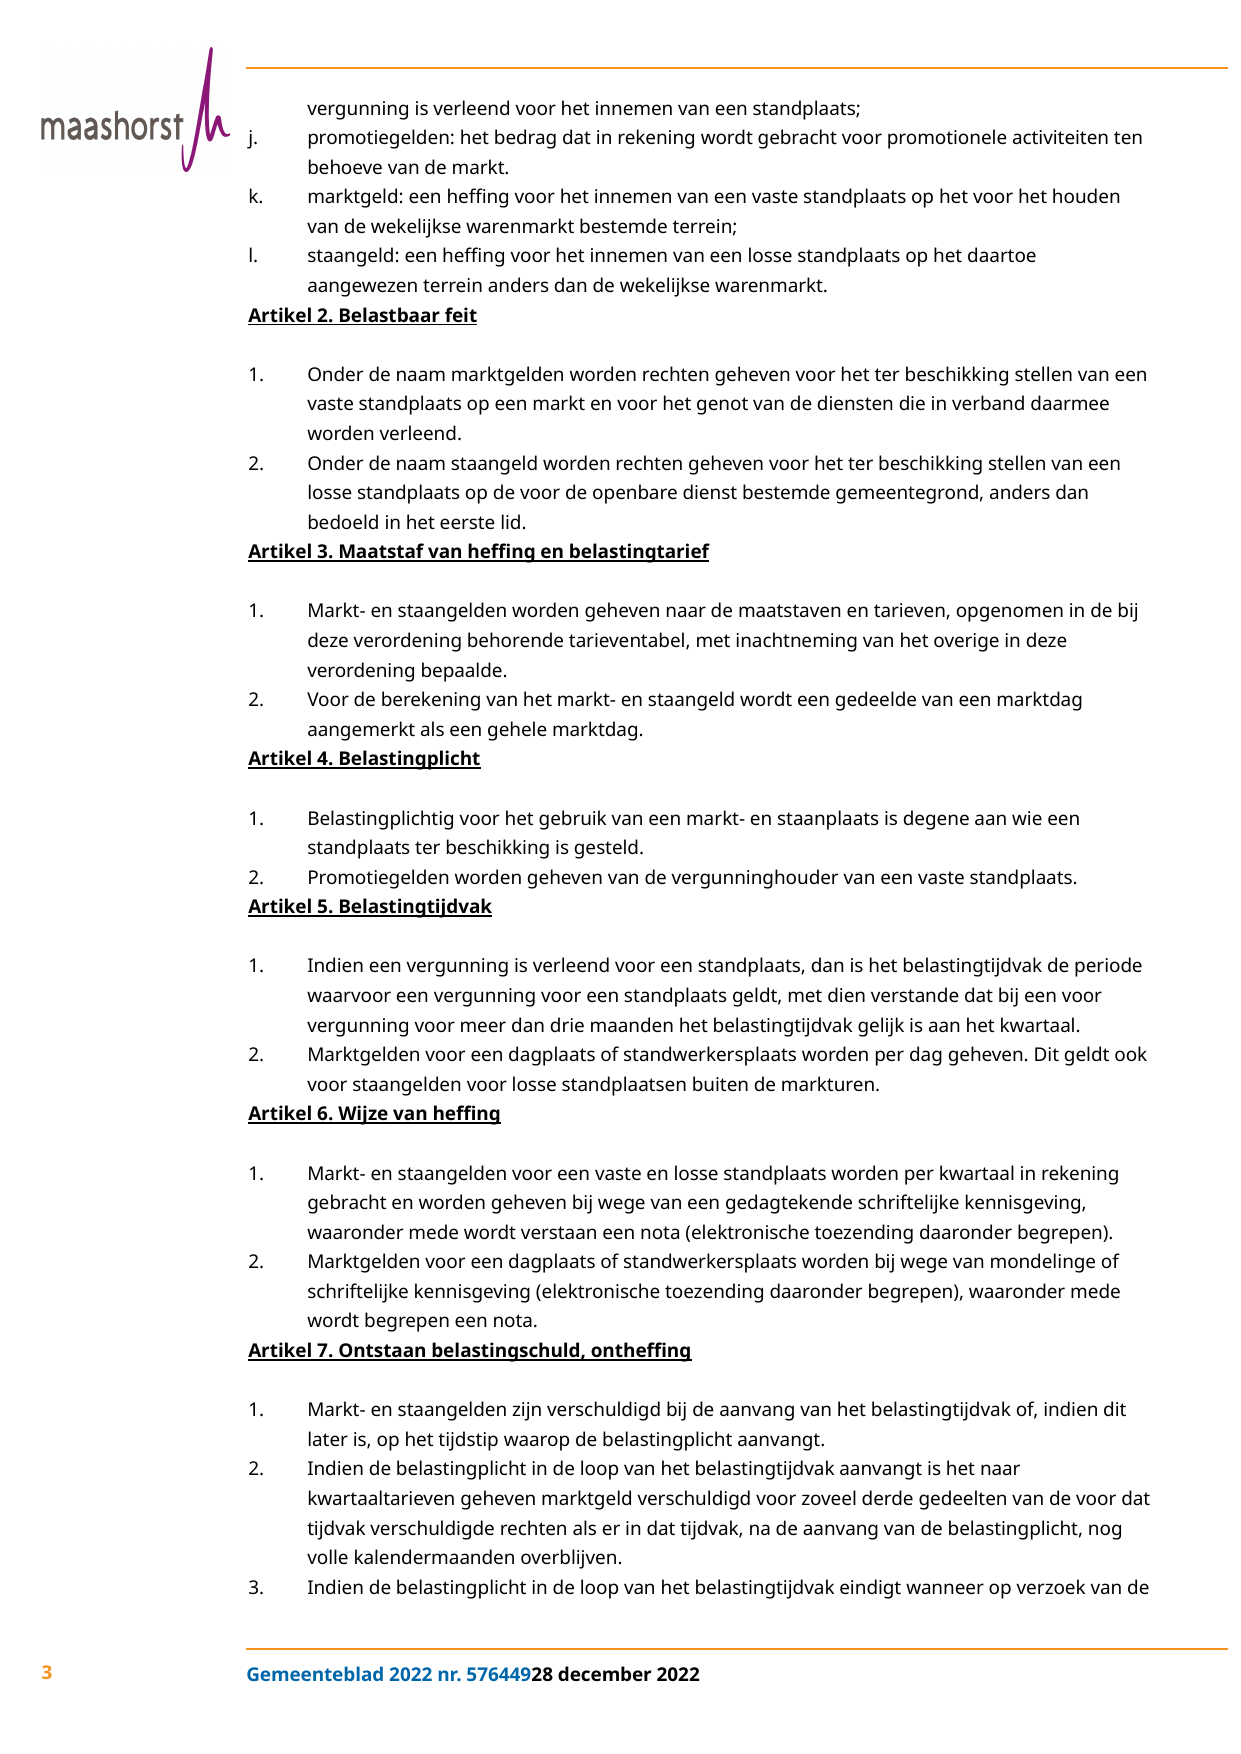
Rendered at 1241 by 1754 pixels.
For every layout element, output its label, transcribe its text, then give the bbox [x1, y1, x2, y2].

list vergunning is verleend voor het innemen van een standplaats; [248, 95, 1152, 121]
list staangeld: een heffing voor het innemen van een losse standplaats op het daartoe aangewezen terrein anders dan de wekelijkse warenmarkt. [248, 243, 1152, 298]
list Voor de berekening van het markt- en staangeld wordt een gedeelde van een marktdag aangemerkt als een gehele marktdag. [248, 686, 1152, 742]
list Belastingplichtig voor het gebruik van een markt- en staanplaats is degene aan wie een standplaats ter beschikking is gesteld. [248, 805, 1152, 860]
list Marktgelden voor een dagplaats of standwerkersplaats worden bij wege van mondelinge of schriftelijke kennisgeving (elektronische toezending daaronder begrepen), waaronder mede wordt begrepen een nota. [248, 1248, 1152, 1333]
text Artikel 5. Belastingtijdvak [248, 893, 1152, 919]
list Indien de belastingplicht in de loop van het belastingtijdvak aanvangt is het naar kwartaaltarieven geheven marktgeld verschuldigd voor zoveel derde gedeelten van de voor dat tijdvak verschuldigde rechten als er in dat tijdvak, na de aanvang van de belastingplicht, nog volle kalendermaanden overblijven. [248, 1456, 1152, 1570]
list Markt- en staangelden worden geheven naar de maatstaven en tarieven, opgenomen in de bij deze verordening behorende tarieventabel, met inachtneming van het overige in deze verordening bepaalde. [248, 598, 1152, 683]
picture [41, 47, 231, 172]
list Onder de naam staangeld worden rechten geheven voor het ter beschikking stellen van een losse standplaats op de voor de openbare dienst bestemde gemeentegrond, anders dan bedoeld in het eerste lid. [248, 450, 1152, 535]
list promotiegelden: het bedrag dat in rekening wordt gebracht voor promotionele activiteiten ten behoeve van de markt. [248, 124, 1152, 180]
text Artikel 6. Wijze van heffing [248, 1101, 1152, 1126]
list Indien een vergunning is verleend voor een standplaats, dan is het belastingtijdvak de periode waarvoor een vergunning voor een standplaats geldt, met dien verstande dat bij een voor vergunning voor meer dan drie maanden het belastingtijdvak gelijk is aan het kwartaal. [248, 953, 1152, 1038]
text Artikel 7. Ontstaan belastingschuld, ontheffing [248, 1337, 1152, 1363]
list Promotiegelden worden geheven van de vergunninghouder van een vaste standplaats. [248, 864, 1152, 890]
list Indien de belastingplicht in de loop van het belastingtijdvak eindigt wanneer op verzoek van de [248, 1574, 1152, 1600]
list Marktgelden voor een dagplaats of standwerkersplaats worden per dag geheven. Dit geldt ook voor staangelden voor losse standplaatsen buiten de markturen. [248, 1041, 1152, 1097]
text Artikel 4. Belastingplicht [248, 746, 1152, 771]
text Artikel 3. Maatstaf van heffing en belastingtarief [248, 538, 1152, 564]
list Markt- en staangelden voor een vaste en losse standplaats worden per kwartaal in rekening gebracht en worden geheven bij wege van een gedagtekende schriftelijke kennisgeving, waaronder mede wordt verstaan een nota (elektronische toezending daaronder begrepen). [248, 1160, 1152, 1245]
list marktgeld: een heffing voor het innemen van een vaste standplaats op het voor het houden van de wekelijkse warenmarkt bestemde terrein; [248, 183, 1152, 239]
list Markt- en staangelden zijn verschuldigd bij de aanvang van het belastingtijdvak of, indien dit later is, op het tijdstip waarop de belastingplicht aanvangt. [248, 1396, 1152, 1452]
list Onder de naam marktgelden worden rechten geheven voor het ter beschikking stellen van een vaste standplaats op een markt en voor het genot van de diensten die in verband daarmee worden verleend. [248, 361, 1152, 446]
text Artikel 2. Belastbaar feit [248, 302, 1152, 328]
